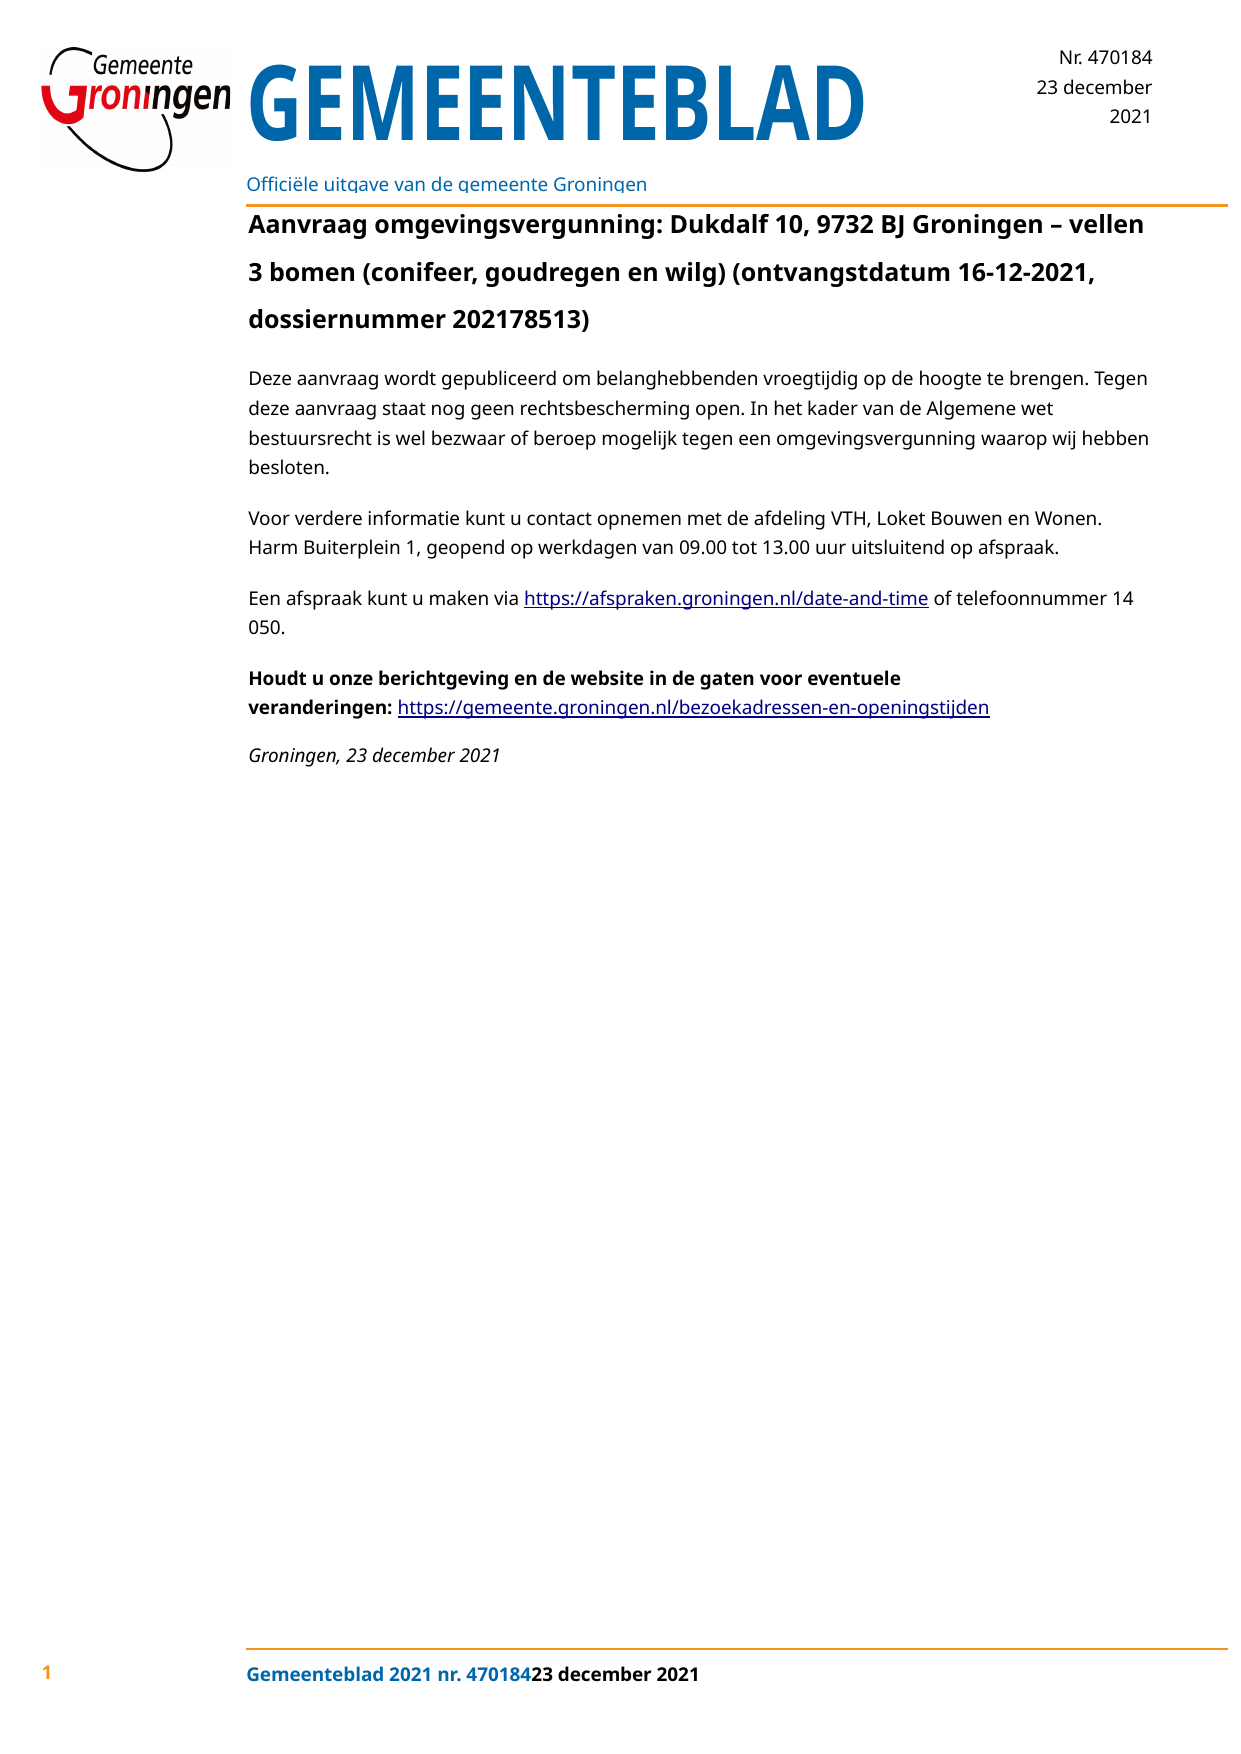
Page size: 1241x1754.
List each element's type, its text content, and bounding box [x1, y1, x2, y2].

text Houdt u onze berichtgeving en de website in de gaten voor eventuele veranderingen: https://gemeente.groningen.nl/bezoekadressen-en-openingstijden [248, 665, 1152, 720]
text Groningen, 23 december 2021 [248, 742, 1152, 768]
picture [41, 47, 231, 172]
text Een afspraak kunt u maken via https://afspraken.groningen.nl/date-and-time of telefoonnummer 14 050. [248, 585, 1152, 640]
text Voor verdere informatie kunt u contact opnemen met de afdeling VTH, Loket Bouwen en Wonen. Harm Buiterplein 1, geopend op werkdagen van 09.00 tot 13.00 uur uitsluitend op afspraak. [248, 505, 1152, 560]
text Deze aanvraag wordt gepubliceerd om belanghebbenden vroegtijdig op de hoogte te brengen. Tegen deze aanvraag staat nog geen rechtsbescherming open. In het kader van de Algemene wet bestuursrecht is wel bezwaar of beroep mogelijk tegen een omgevingsvergunning waarop wij hebben besloten. [248, 366, 1152, 480]
text Aanvraag omgevingsvergunning: Dukdalf 10, 9732 BJ Groningen – vellen 3 bomen (conifeer, goudregen en wilg) (ontvangstdatum 16-12-2021, dossiernummer 202178513) [248, 207, 1152, 336]
